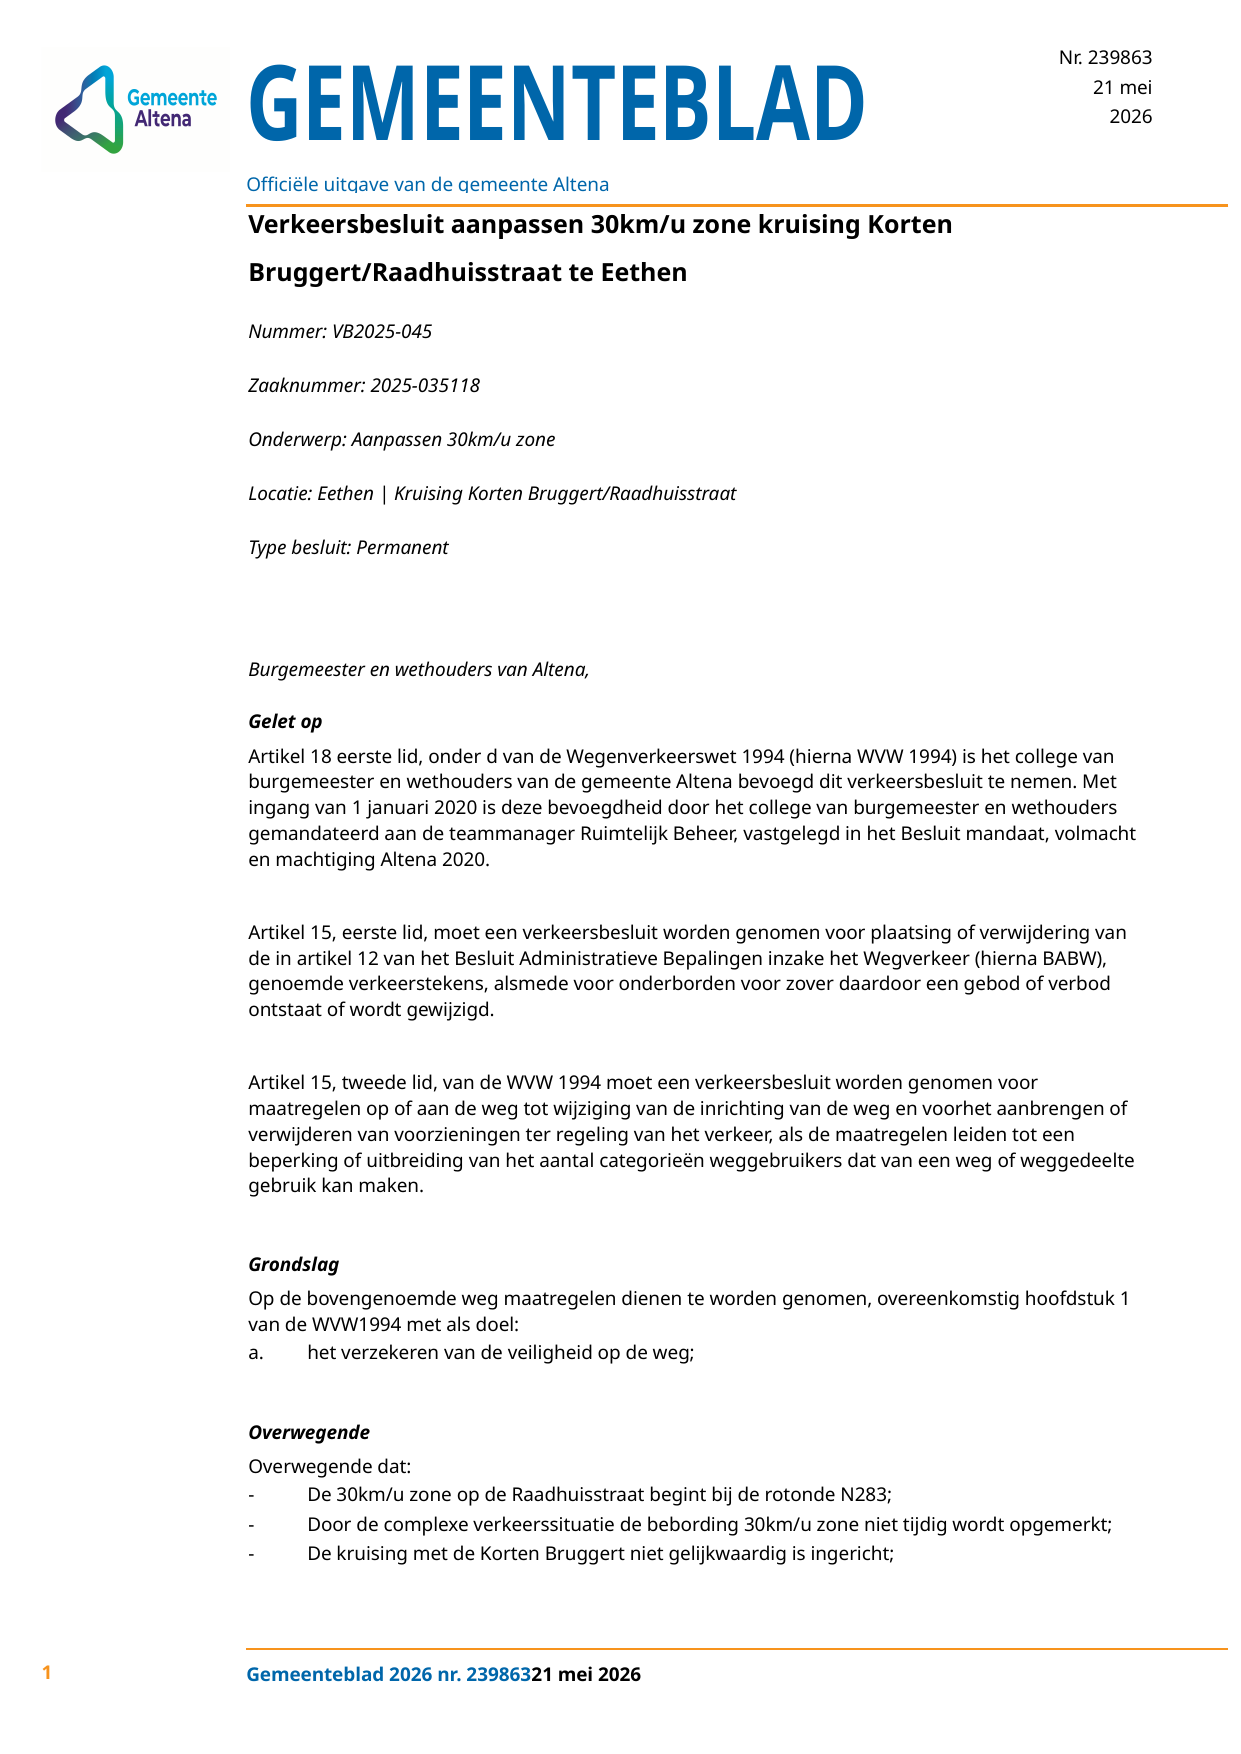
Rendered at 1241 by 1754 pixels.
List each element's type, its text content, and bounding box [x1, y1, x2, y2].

text Grondslag [248, 1251, 1152, 1277]
text Artikel 15, tweede lid, van de WVW 1994 moet een verkeersbesluit worden genomen voor maatregelen op of aan de weg tot wijziging van de inrichting van de weg en voorhet aanbrengen of verwijderen van voorzieningen ter regeling van het verkeer, als de maatregelen leiden tot een beperking of uitbreiding van het aantal categorieën weggebruikers dat van een weg of weggedeelte gebruik kan maken. [248, 1069, 1152, 1198]
text Verkeersbesluit aanpassen 30km/u zone kruising Korten Bruggert/Raadhuisstraat te Eethen [248, 207, 1152, 288]
text Type besluit: Permanent [248, 534, 1152, 560]
text Overwegende dat: [248, 1453, 1152, 1479]
text Locatie: Eethen | Kruising Korten Bruggert/Raadhuisstraat [248, 480, 1152, 506]
text Artikel 15, eerste lid, moet een verkeersbesluit worden genomen voor plaatsing of verwijdering van de in artikel 12 van het Besluit Administratieve Bepalingen inzake het Wegverkeer (hierna BABW), genoemde verkeerstekens, alsmede voor onderborden voor zover daardoor een gebod of verbod ontstaat of wordt gewijzigd. [248, 919, 1152, 1022]
text Onderwerp: Aanpassen 30km/u zone [248, 426, 1152, 452]
text Gelet op [248, 709, 1152, 734]
text Nummer: VB2025-045 [248, 318, 1152, 344]
text Artikel 18 eerste lid, onder d van de Wegenverkeerswet 1994 (hierna WVW 1994) is het college van burgemeester en wethouders van de gemeente Altena bevoegd dit verkeersbesluit te nemen. Met ingang van 1 januari 2020 is deze bevoegdheid door het college van burgemeester en wethouders gemandateerd aan de teammanager Ruimtelijk Beheer, vastgelegd in het Besluit mandaat, volmacht en machtiging Altena 2020. [248, 743, 1152, 871]
list het verzekeren van de veiligheid op de weg; [248, 1339, 1152, 1365]
text Burgemeester en wethouders van Altena, [248, 656, 1152, 682]
list Door de complexe verkeerssituatie de bebording 30km/u zone niet tijdig wordt opgemerkt; [248, 1511, 1152, 1537]
text Zaaknummer: 2025-035118 [248, 372, 1152, 398]
picture [41, 47, 231, 172]
list De 30km/u zone op de Raadhuisstraat begint bij de rotonde N283; [248, 1481, 1152, 1507]
text Op de bovengenoemde weg maatregelen dienen te worden genomen, overeenkomstig hoofdstuk 1 van de WVW1994 met als doel: [248, 1285, 1152, 1337]
text Overwegende [248, 1419, 1152, 1445]
list De kruising met de Korten Bruggert niet gelijkwaardig is ingericht; [248, 1541, 1152, 1566]
